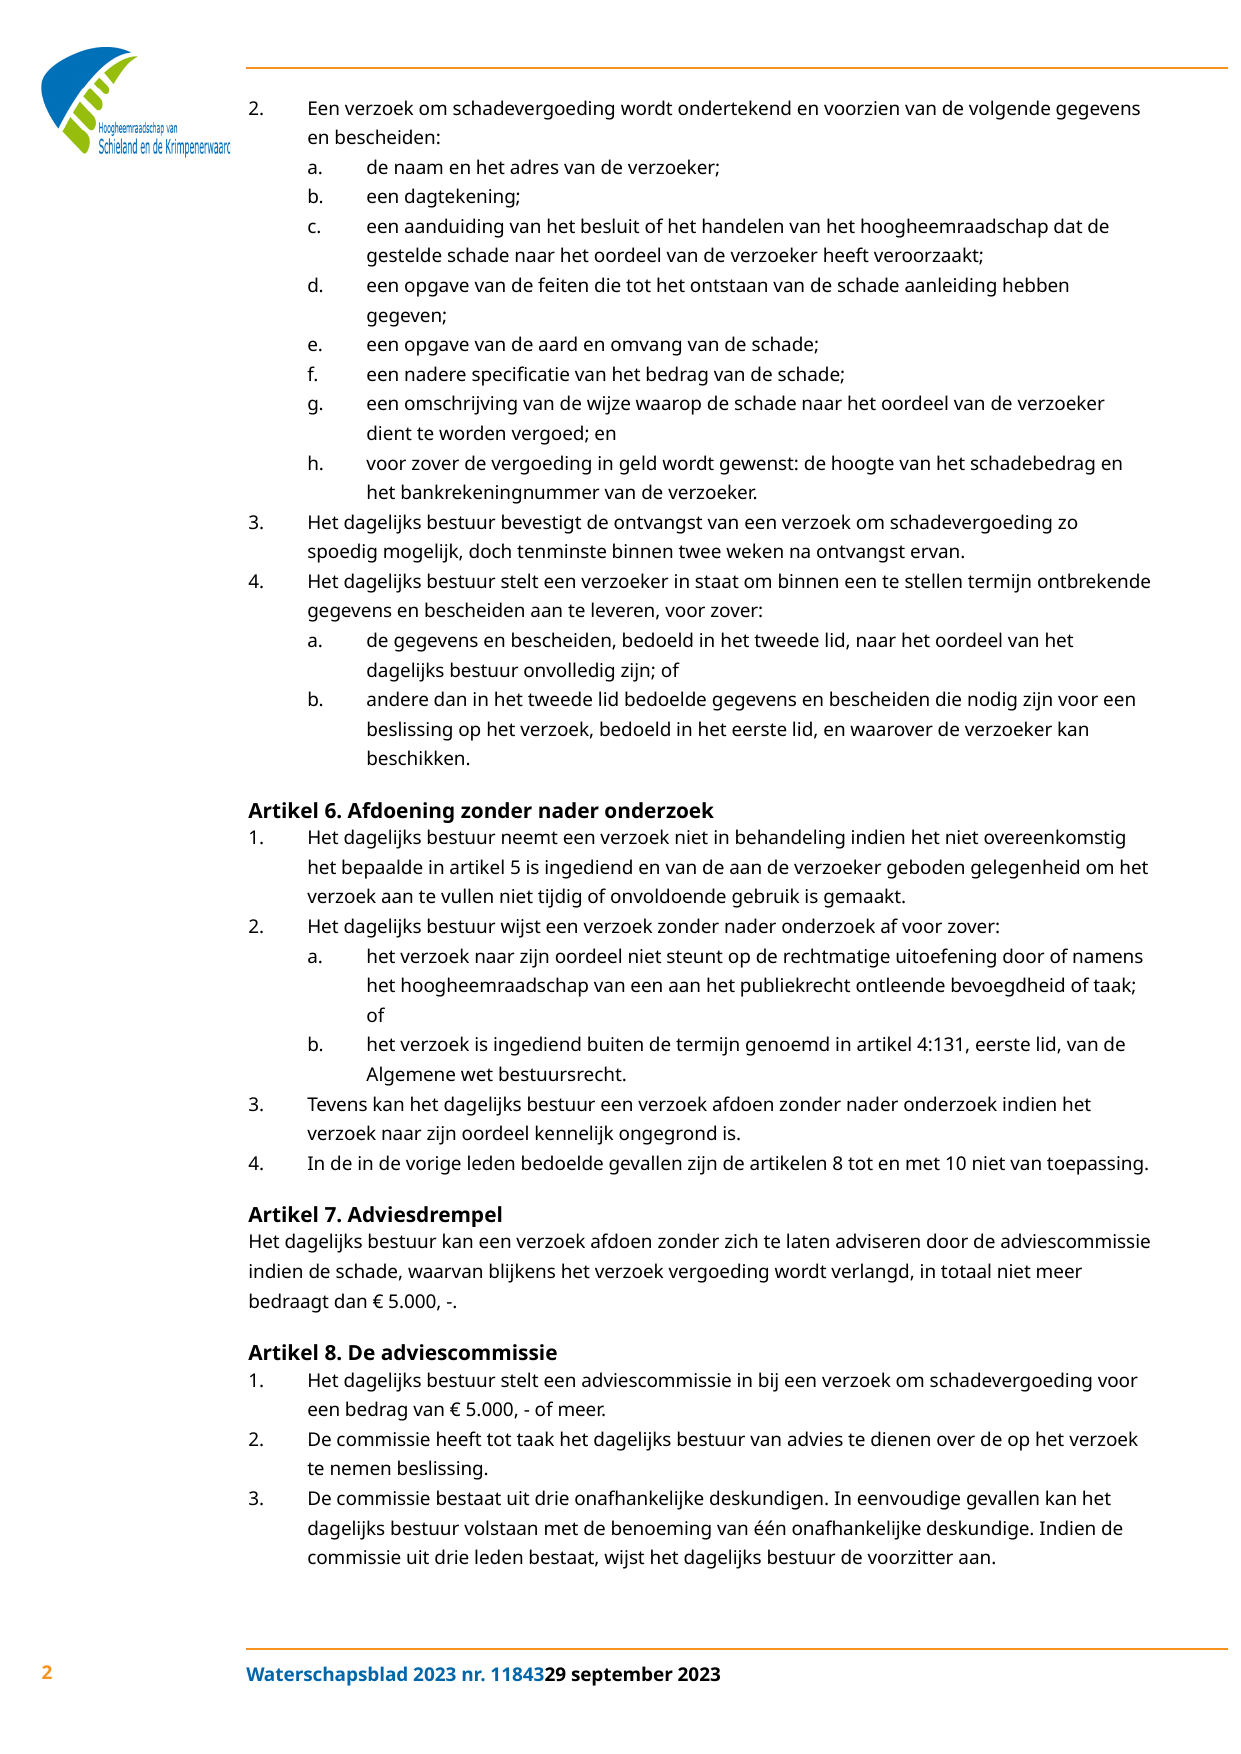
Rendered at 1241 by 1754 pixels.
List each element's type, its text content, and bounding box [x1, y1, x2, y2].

list een omschrijving van de wijze waarop de schade naar het oordeel van de verzoeker dient te worden vergoed; en [307, 391, 1152, 446]
list Het dagelijks bestuur bevestigt de ontvangst van een verzoek om schadevergoeding zo spoedig mogelijk, doch tenminste binnen twee weken na ontvangst ervan. [248, 509, 1152, 564]
list een aanduiding van het besluit of het handelen van het hoogheemraadschap dat de gestelde schade naar het oordeel van de verzoeker heeft veroorzaakt; [307, 213, 1152, 268]
list andere dan in het tweede lid bedoelde gegevens en bescheiden die nodig zijn voor een beslissing op het verzoek, bedoeld in het eerste lid, en waarover de verzoeker kan beschikken. [307, 686, 1152, 771]
list de gegevens en bescheiden, bedoeld in het tweede lid, naar het oordeel van het dagelijks bestuur onvolledig zijn; of [307, 627, 1152, 683]
list Tevens kan het dagelijks bestuur een verzoek afdoen zonder nader onderzoek indien het verzoek naar zijn oordeel kennelijk ongegrond is. [248, 1091, 1152, 1146]
list Het dagelijks bestuur wijst een verzoek zonder nader onderzoek af voor zover: [248, 913, 1152, 939]
list het verzoek is ingediend buiten de termijn genoemd in artikel 4:131, eerste lid, van de Algemene wet bestuursrecht. [307, 1032, 1152, 1087]
list een opgave van de aard en omvang van de schade; [307, 331, 1152, 357]
text Artikel 7. Adviesdrempel [248, 1200, 1152, 1229]
picture [41, 47, 231, 172]
text Artikel 6. Afdoening zonder nader onderzoek [248, 796, 1152, 824]
list Het dagelijks bestuur stelt een verzoeker in staat om binnen een te stellen termijn ontbrekende gegevens en bescheiden aan te leveren, voor zover: [248, 568, 1152, 623]
list een dagtekening; [307, 183, 1152, 209]
list De commissie bestaat uit drie onafhankelijke deskundigen. In eenvoudige gevallen kan het dagelijks bestuur volstaan met de benoeming van één onafhankelijke deskundige. Indien de commissie uit drie leden bestaat, wijst het dagelijks bestuur de voorzitter aan. [248, 1485, 1152, 1570]
list De commissie heeft tot taak het dagelijks bestuur van advies te dienen over de op het verzoek te nemen beslissing. [248, 1426, 1152, 1481]
list het verzoek naar zijn oordeel niet steunt op de rechtmatige uitoefening door of namens het hoogheemraadschap van een aan het publiekrecht ontleende bevoegdheid of taak; of [307, 943, 1152, 1028]
list In de in de vorige leden bedoelde gevallen zijn de artikelen 8 tot en met 10 niet van toepassing. [248, 1150, 1152, 1176]
list Het dagelijks bestuur neemt een verzoek niet in behandeling indien het niet overeenkomstig het bepaalde in artikel 5 is ingediend en van de aan de verzoeker geboden gelegenheid om het verzoek aan te vullen niet tijdig of onvoldoende gebruik is gemaakt. [248, 824, 1152, 909]
list de naam en het adres van de verzoeker; [307, 154, 1152, 180]
text Het dagelijks bestuur kan een verzoek afdoen zonder zich te laten adviseren door de adviescommissie indien de schade, waarvan blijkens het verzoek vergoeding wordt verlangd, in totaal niet meer bedraagt dan € 5.000, -. [248, 1229, 1152, 1314]
list Een verzoek om schadevergoeding wordt ondertekend en voorzien van de volgende gegevens en bescheiden: [248, 95, 1152, 150]
list een opgave van de feiten die tot het ontstaan van de schade aanleiding hebben gegeven; [307, 272, 1152, 328]
list een nadere specificatie van het bedrag van de schade; [307, 361, 1152, 387]
list Het dagelijks bestuur stelt een adviescommissie in bij een verzoek om schadevergoeding voor een bedrag van € 5.000, - of meer. [248, 1367, 1152, 1422]
text Artikel 8. De adviescommissie [248, 1338, 1152, 1367]
list voor zover de vergoeding in geld wordt gewenst: de hoogte van het schadebedrag en het bankrekeningnummer van de verzoeker. [307, 450, 1152, 505]
